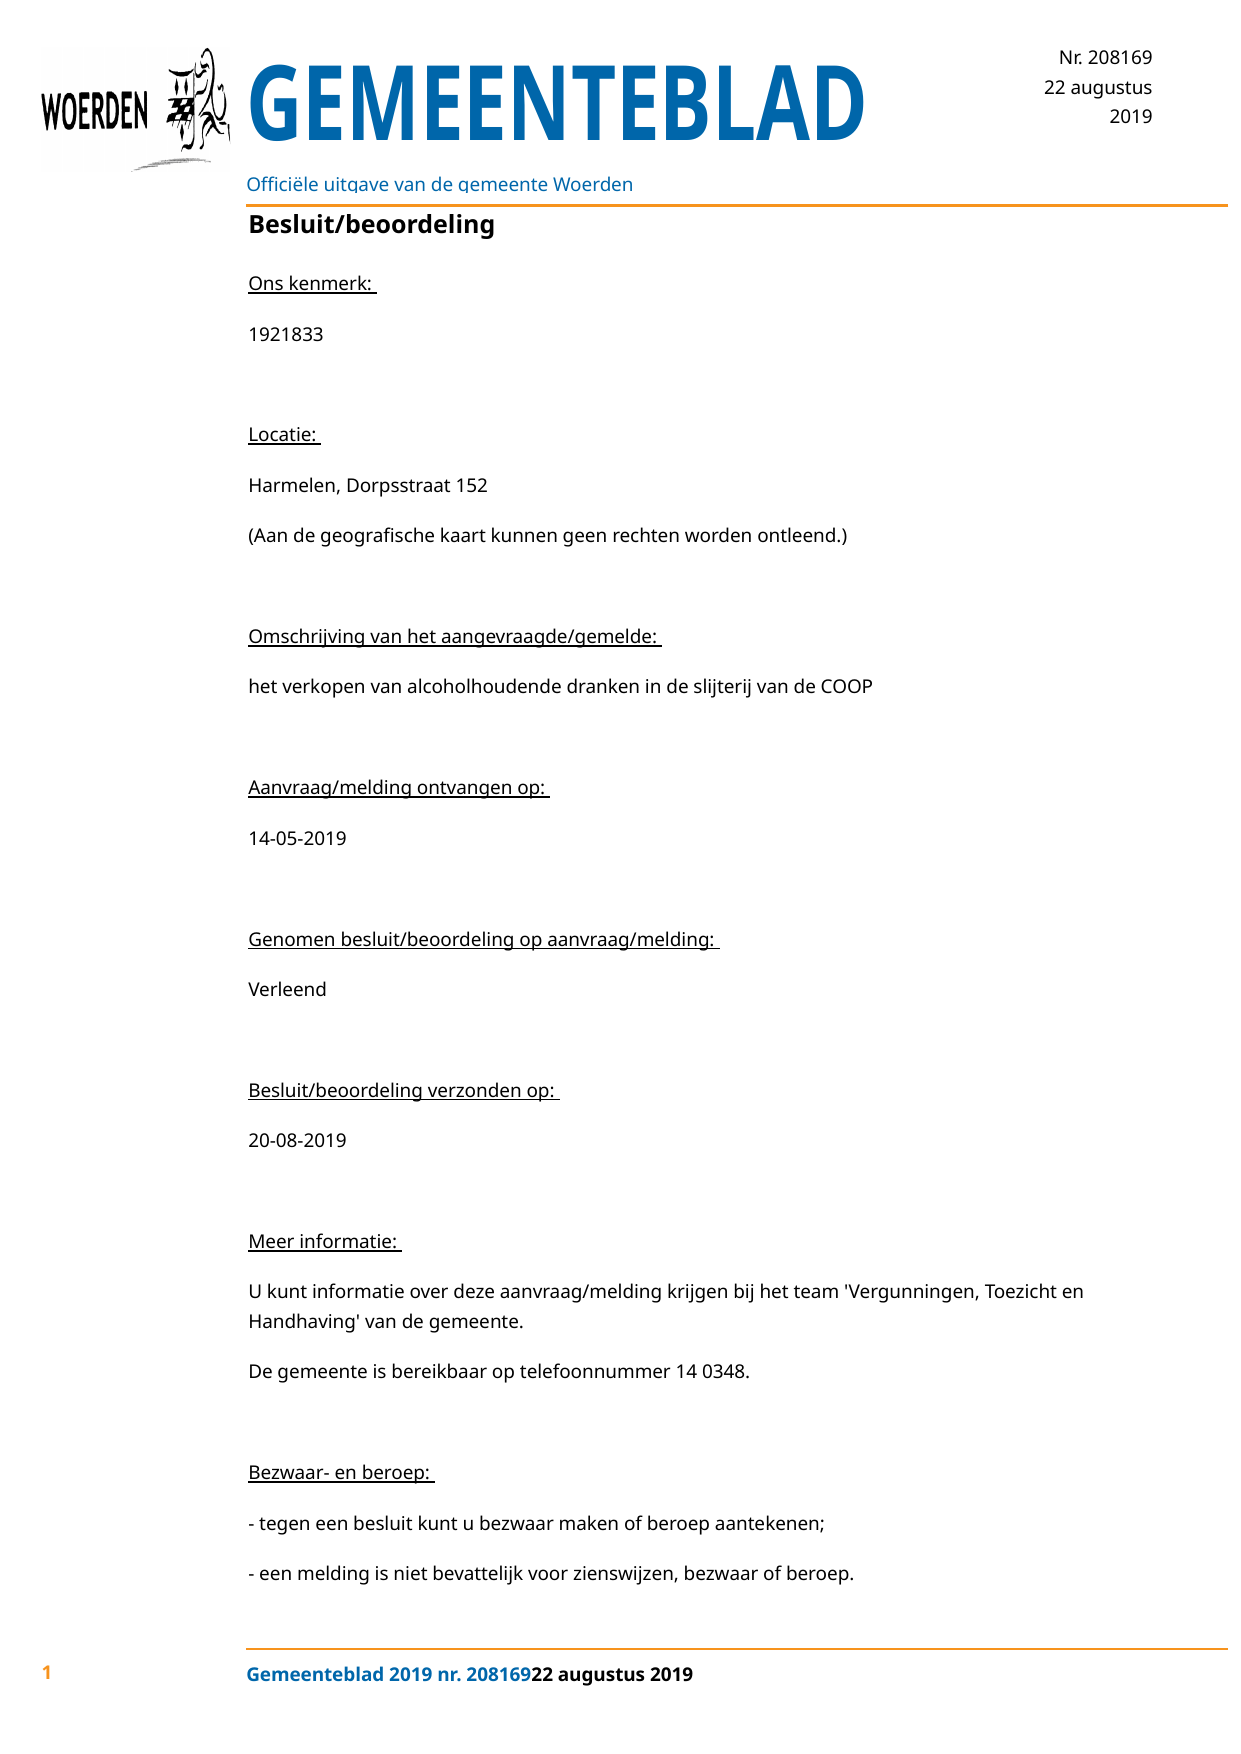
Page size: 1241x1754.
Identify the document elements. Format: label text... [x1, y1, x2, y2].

text - een melding is niet bevattelijk voor zienswijzen, bezwaar of beroep. [248, 1560, 1152, 1586]
text Bezwaar- en beroep: [248, 1459, 1152, 1485]
text Besluit/beoordeling [248, 207, 1152, 241]
text Harmelen, Dorpsstraat 152 [248, 472, 1152, 498]
picture [41, 47, 231, 172]
text Ons kenmerk: [248, 270, 1152, 296]
text Besluit/beoordeling verzonden op: [248, 1077, 1152, 1103]
text 1921833 [248, 321, 1152, 346]
text - tegen een besluit kunt u bezwaar maken of beroep aantekenen; [248, 1510, 1152, 1536]
text Omschrijving van het aangevraagde/gemelde: [248, 623, 1152, 649]
text Genomen besluit/beoordeling op aanvraag/melding: [248, 926, 1152, 951]
text De gemeente is bereikbaar op telefoonnummer 14 0348. [248, 1359, 1152, 1384]
text (Aan de geografische kaart kunnen geen rechten worden ontleend.) [248, 522, 1152, 548]
text Aanvraag/melding ontvangen op: [248, 774, 1152, 800]
text Locatie: [248, 422, 1152, 447]
text Verleend [248, 976, 1152, 1002]
text het verkopen van alcoholhoudende dranken in de slijterij van de COOP [248, 674, 1152, 699]
text 20-08-2019 [248, 1127, 1152, 1153]
text U kunt informatie over deze aanvraag/melding krijgen bij het team 'Vergunningen, Toezicht en Handhaving' van de gemeente. [248, 1279, 1152, 1334]
text 14-05-2019 [248, 825, 1152, 851]
text Meer informatie: [248, 1228, 1152, 1254]
